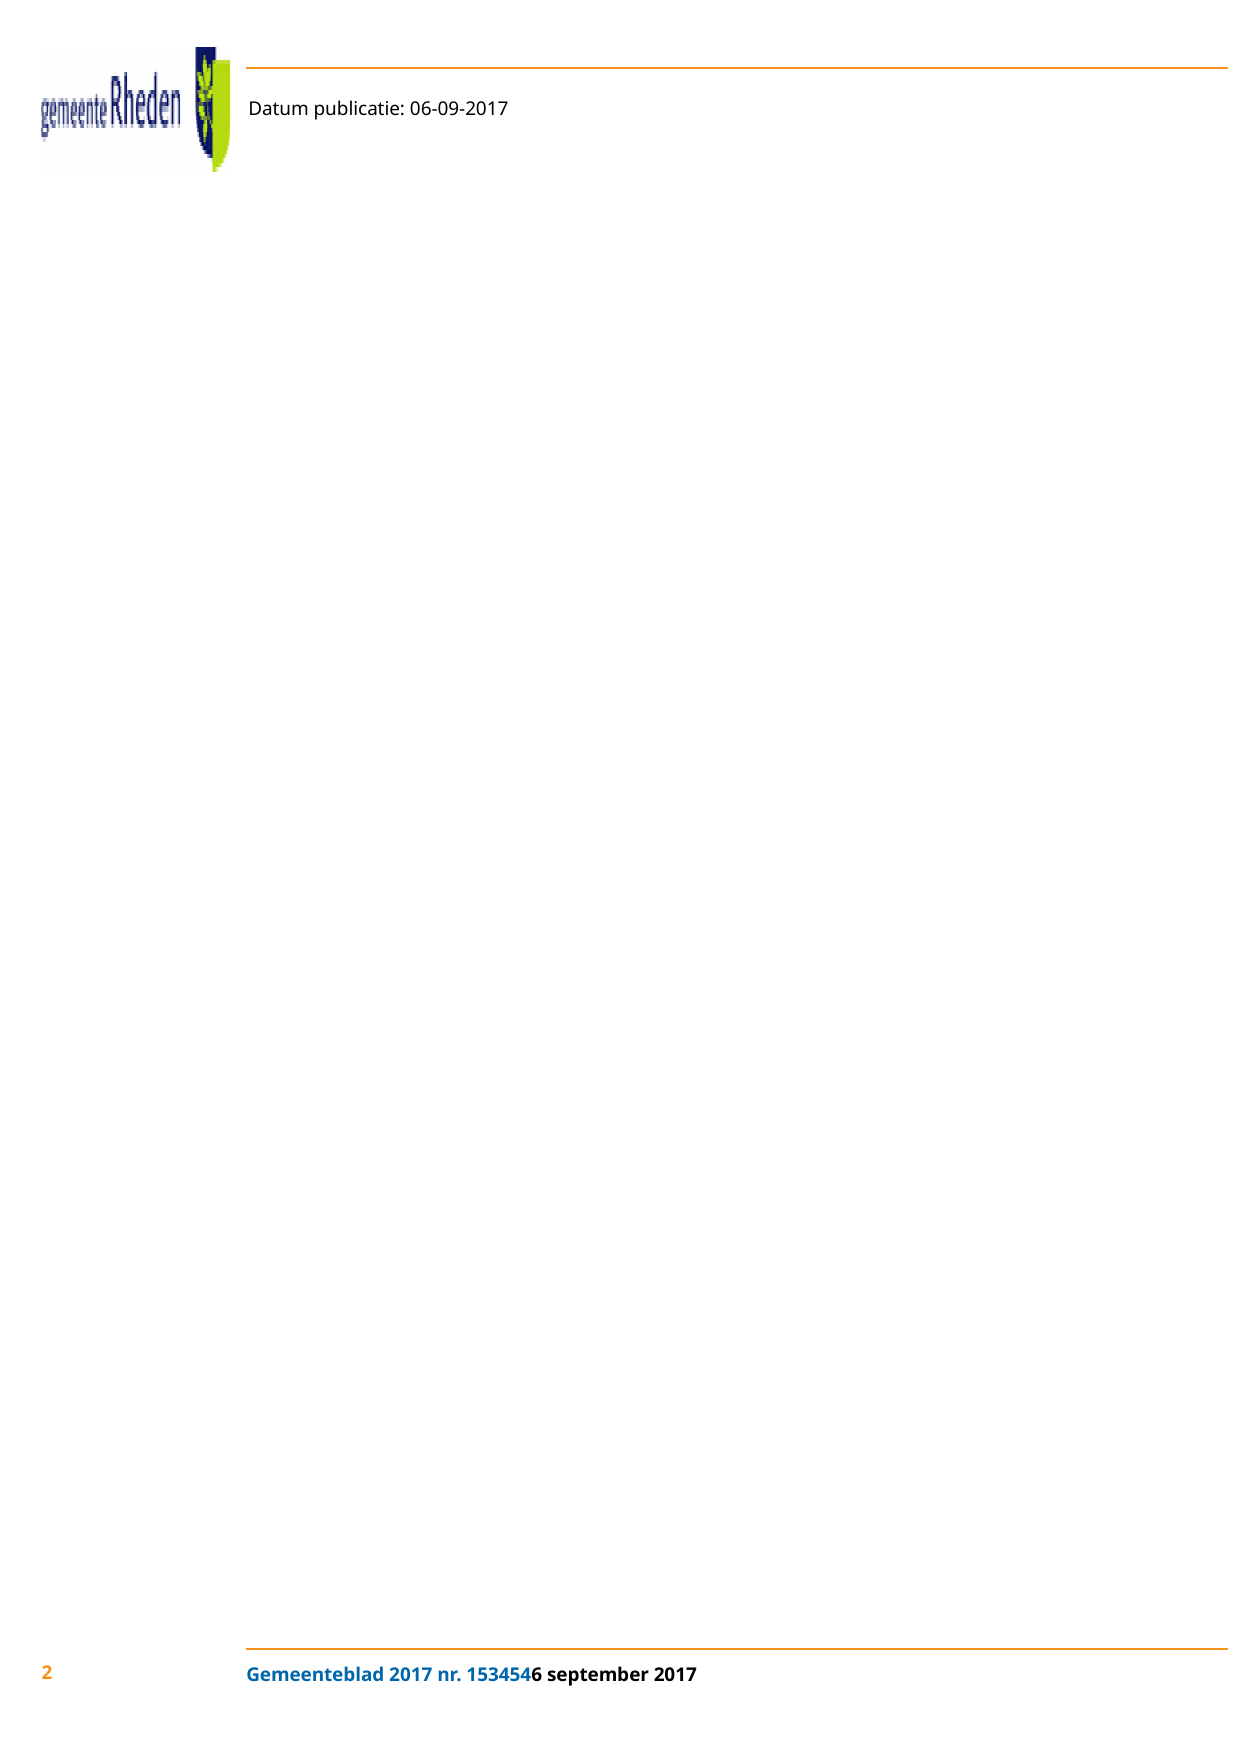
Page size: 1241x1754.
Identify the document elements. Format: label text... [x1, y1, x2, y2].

text Datum publicatie: 06-09-2017 [248, 95, 1152, 121]
picture [41, 47, 231, 172]
